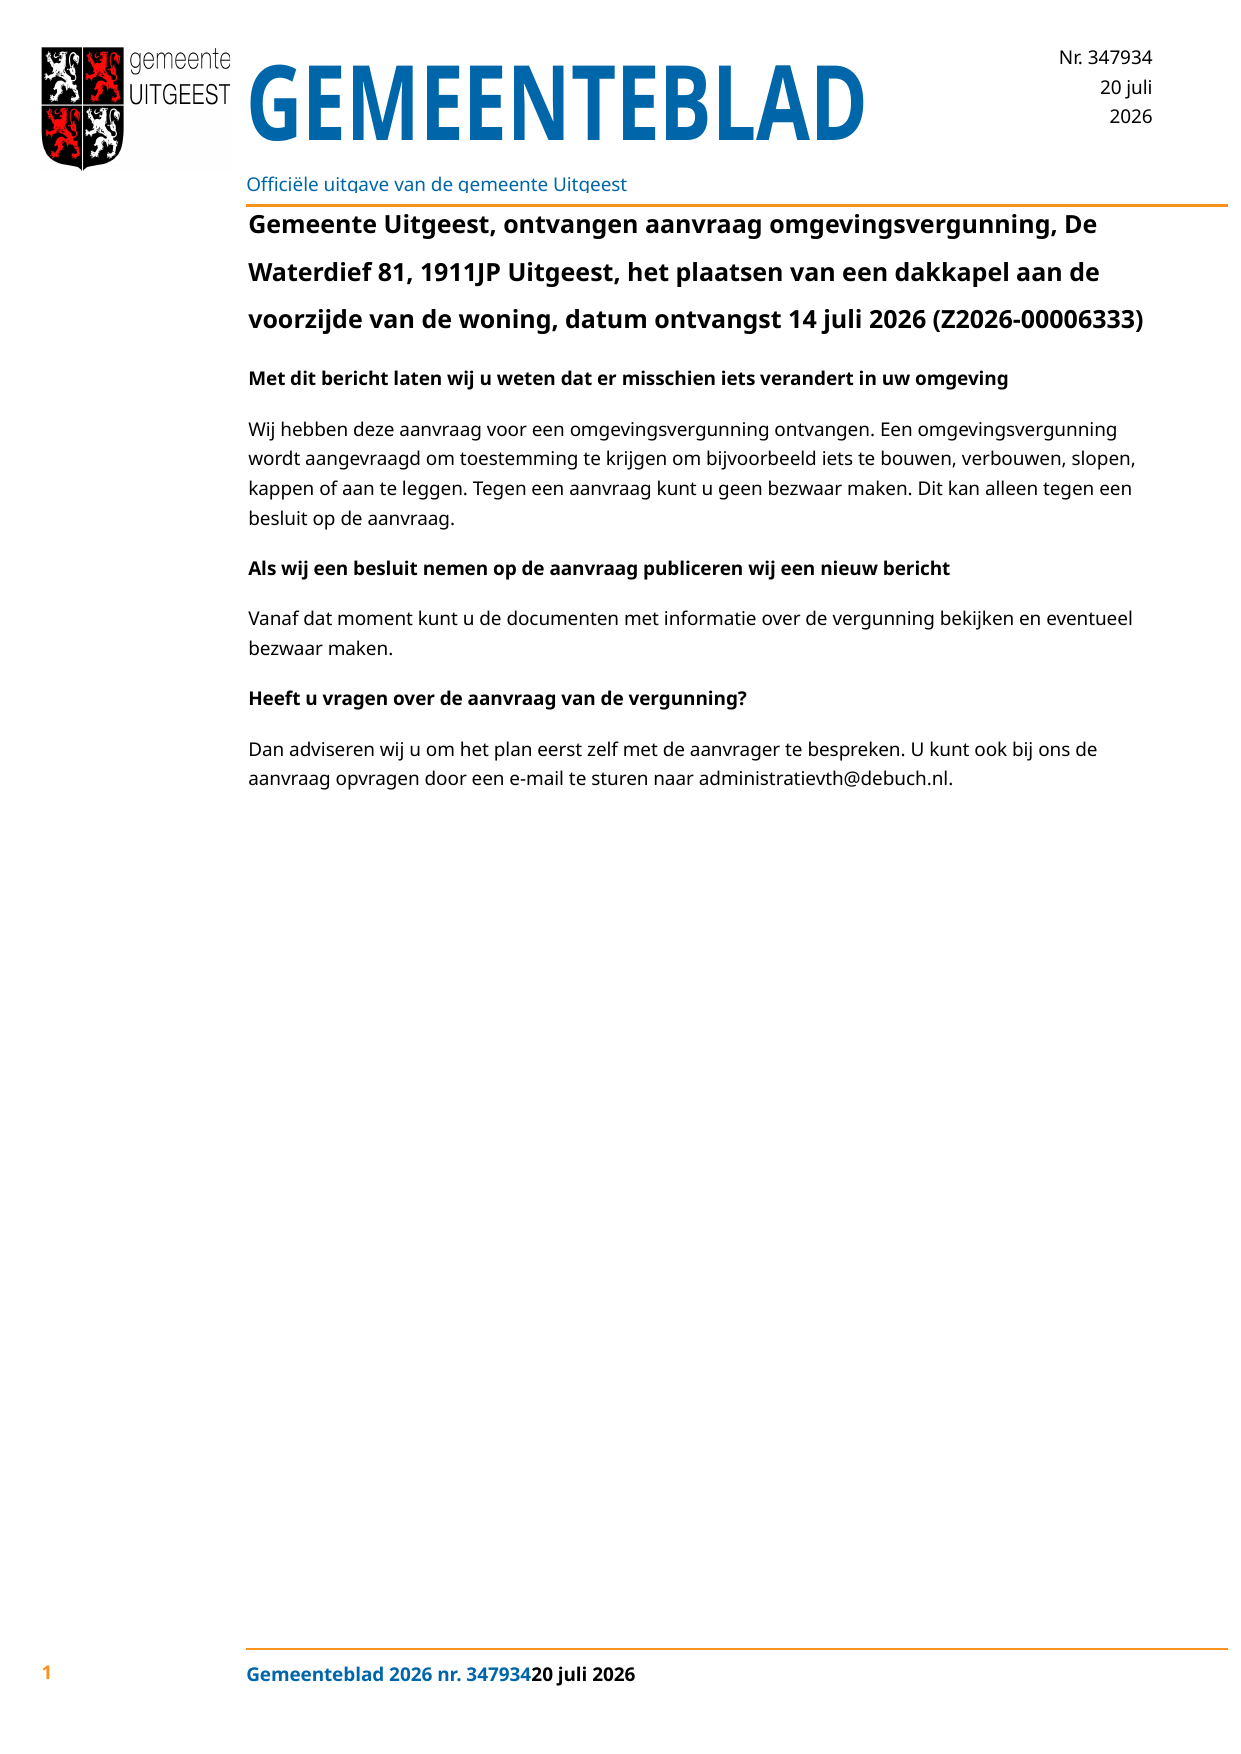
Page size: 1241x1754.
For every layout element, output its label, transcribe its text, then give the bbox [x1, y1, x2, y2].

text Gemeente Uitgeest, ontvangen aanvraag omgevingsvergunning, De Waterdief 81, 1911JP Uitgeest, het plaatsen van een dakkapel aan de voorzijde van de woning, datum ontvangst 14 juli 2026 (Z2026-00006333) [248, 207, 1152, 336]
text Als wij een besluit nemen op de aanvraag publiceren wij een nieuw bericht [248, 555, 1152, 581]
text Vanaf dat moment kunt u de documenten met informatie over de vergunning bekijken en eventueel bezwaar maken. [248, 606, 1152, 661]
text Wij hebben deze aanvraag voor een omgevingsvergunning ontvangen. Een omgevingsvergunning wordt aangevraagd om toestemming te krijgen om bijvoorbeeld iets te bouwen, verbouwen, slopen, kappen of aan te leggen. Tegen een aanvraag kunt u geen bezwaar maken. Dit kan alleen tegen een besluit op de aanvraag. [248, 416, 1152, 530]
text Dan adviseren wij u om het plan eerst zelf met de aanvrager te bespreken. U kunt ook bij ons de aanvraag opvragen door een e-mail te sturen naar administratievth@debuch.nl. [248, 736, 1152, 791]
text Met dit bericht laten wij u weten dat er misschien iets verandert in uw omgeving [248, 366, 1152, 391]
picture [41, 47, 231, 172]
text Heeft u vragen over de aanvraag van de vergunning? [248, 686, 1152, 711]
